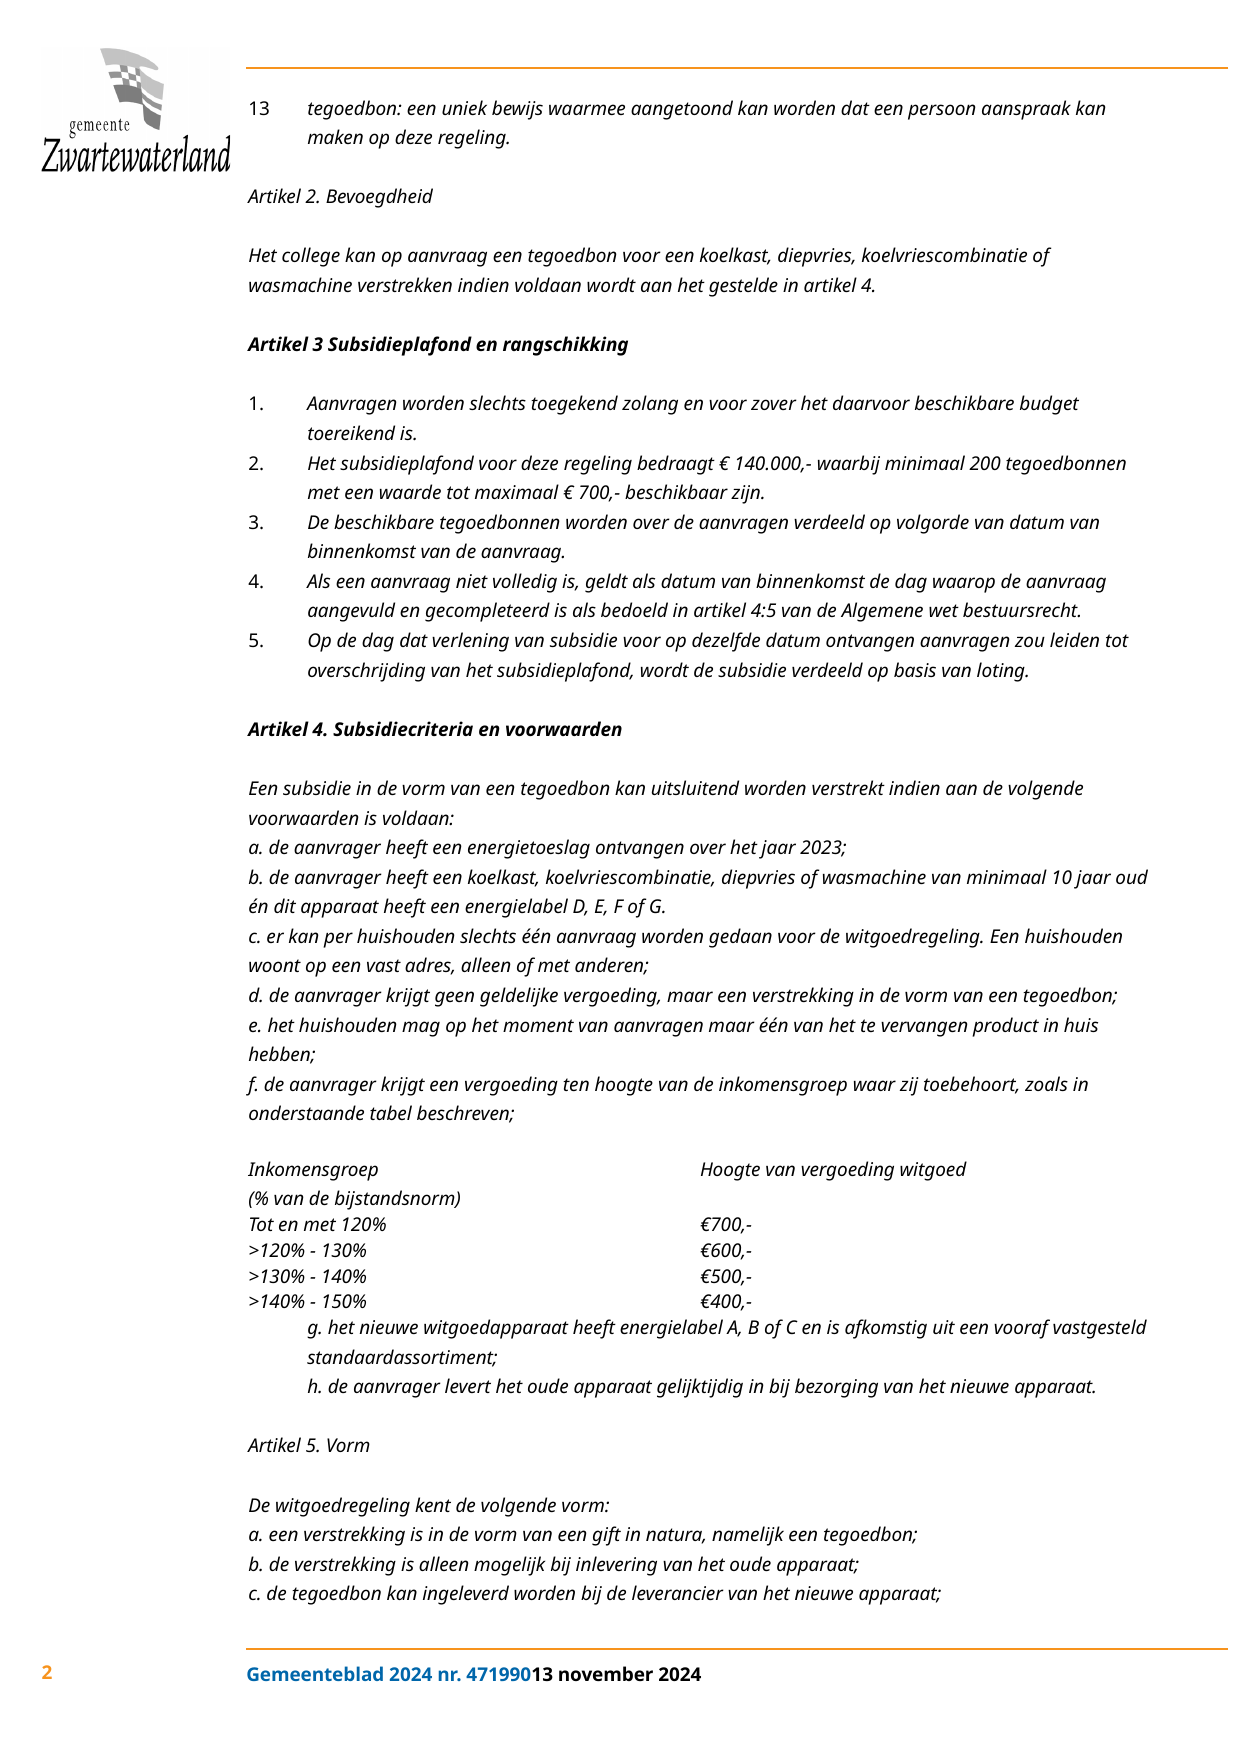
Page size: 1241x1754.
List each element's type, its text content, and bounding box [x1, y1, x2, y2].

text c. er kan per huishouden slechts één aanvraag worden gedaan voor de witgoedregeling. Een huishouden woont op een vast adres, alleen of met anderen; [248, 923, 1152, 978]
list h. de aanvrager levert het oude apparaat gelijktijdig in bij bezorging van het nieuwe apparaat. [248, 1373, 1152, 1399]
table_cell Tot en met 120% [248, 1211, 700, 1237]
list Als een aanvraag niet volledig is, geldt als datum van binnenkomst de dag waarop de aanvraag aangevuld en gecompleteerd is als bedoeld in artikel 4:5 van de Algemene wet bestuursrecht. [248, 568, 1152, 623]
table_cell >130% - 140% [248, 1263, 700, 1288]
text Artikel 2. Bevoegdheid [248, 183, 1152, 209]
text Artikel 3 Subsidieplafond en rangschikking [248, 331, 1152, 357]
table_cell €700,- [700, 1211, 1152, 1237]
text Een subsidie in de vorm van een tegoedbon kan uitsluitend worden verstrekt indien aan de volgende voorwaarden is voldaan: [248, 775, 1152, 831]
table_cell >140% - 150% [248, 1289, 700, 1314]
list g. het nieuwe witgoedapparaat heeft energielabel A, B of C en is afkomstig uit een vooraf vastgesteld standaardassortiment; [248, 1314, 1152, 1370]
text d. de aanvrager krijgt geen geldelijke vergoeding, maar een verstrekking in de vorm van een tegoedbon; [248, 982, 1152, 1008]
text a. een verstrekking is in de vorm van een gift in natura, namelijk een tegoedbon; [248, 1521, 1152, 1547]
text b. de aanvrager heeft een koelkast, koelvriescombinatie, diepvries of wasmachine van minimaal 10 jaar oud én dit apparaat heeft een energielabel D, E, F of G. [248, 864, 1152, 919]
text Het college kan op aanvraag een tegoedbon voor een koelkast, diepvries, koelvriescombinatie of wasmachine verstrekken indien voldaan wordt aan het gestelde in artikel 4. [248, 243, 1152, 298]
text e. het huishouden mag op het moment van aanvragen maar één van het te vervangen product in huis hebben; [248, 1012, 1152, 1067]
text f. de aanvrager krijgt een vergoeding ten hoogte van de inkomensgroep waar zij toebehoort, zoals in onderstaande tabel beschreven; [248, 1071, 1152, 1126]
text b. de verstrekking is alleen mogelijk bij inlevering van het oude apparaat; [248, 1551, 1152, 1577]
table_cell €400,- [700, 1289, 1152, 1314]
text a. de aanvrager heeft een energietoeslag ontvangen over het jaar 2023; [248, 834, 1152, 860]
list tegoedbon: een uniek bewijs waarmee aangetoond kan worden dat een persoon aanspraak kan maken op deze regeling. [248, 95, 1152, 150]
list Het subsidieplafond voor deze regeling bedraagt € 140.000,- waarbij minimaal 200 tegoedbonnen met een waarde tot maximaal € 700,- beschikbaar zijn. [248, 450, 1152, 505]
picture [41, 47, 231, 172]
table_cell €600,- [700, 1237, 1152, 1263]
table_header Hoogte van vergoeding witgoed [700, 1156, 1152, 1211]
text Artikel 5. Vorm [248, 1433, 1152, 1458]
list Aanvragen worden slechts toegekend zolang en voor zover het daarvoor beschikbare budget toereikend is. [248, 391, 1152, 446]
text De witgoedregeling kent de volgende vorm: [248, 1492, 1152, 1518]
table_cell €500,- [700, 1263, 1152, 1288]
list De beschikbare tegoedbonnen worden over de aanvragen verdeeld op volgorde van datum van binnenkomst van de aanvraag. [248, 509, 1152, 564]
table_header Inkomensgroep (% van de bijstandsnorm) [248, 1156, 700, 1211]
table_cell >120% - 130% [248, 1237, 700, 1263]
text Artikel 4. Subsidiecriteria en voorwaarden [248, 716, 1152, 742]
text c. de tegoedbon kan ingeleverd worden bij de leverancier van het nieuwe apparaat; [248, 1581, 1152, 1606]
list Op de dag dat verlening van subsidie voor op dezelfde datum ontvangen aanvragen zou leiden tot overschrijding van het subsidieplafond, wordt de subsidie verdeeld op basis van loting. [248, 627, 1152, 683]
